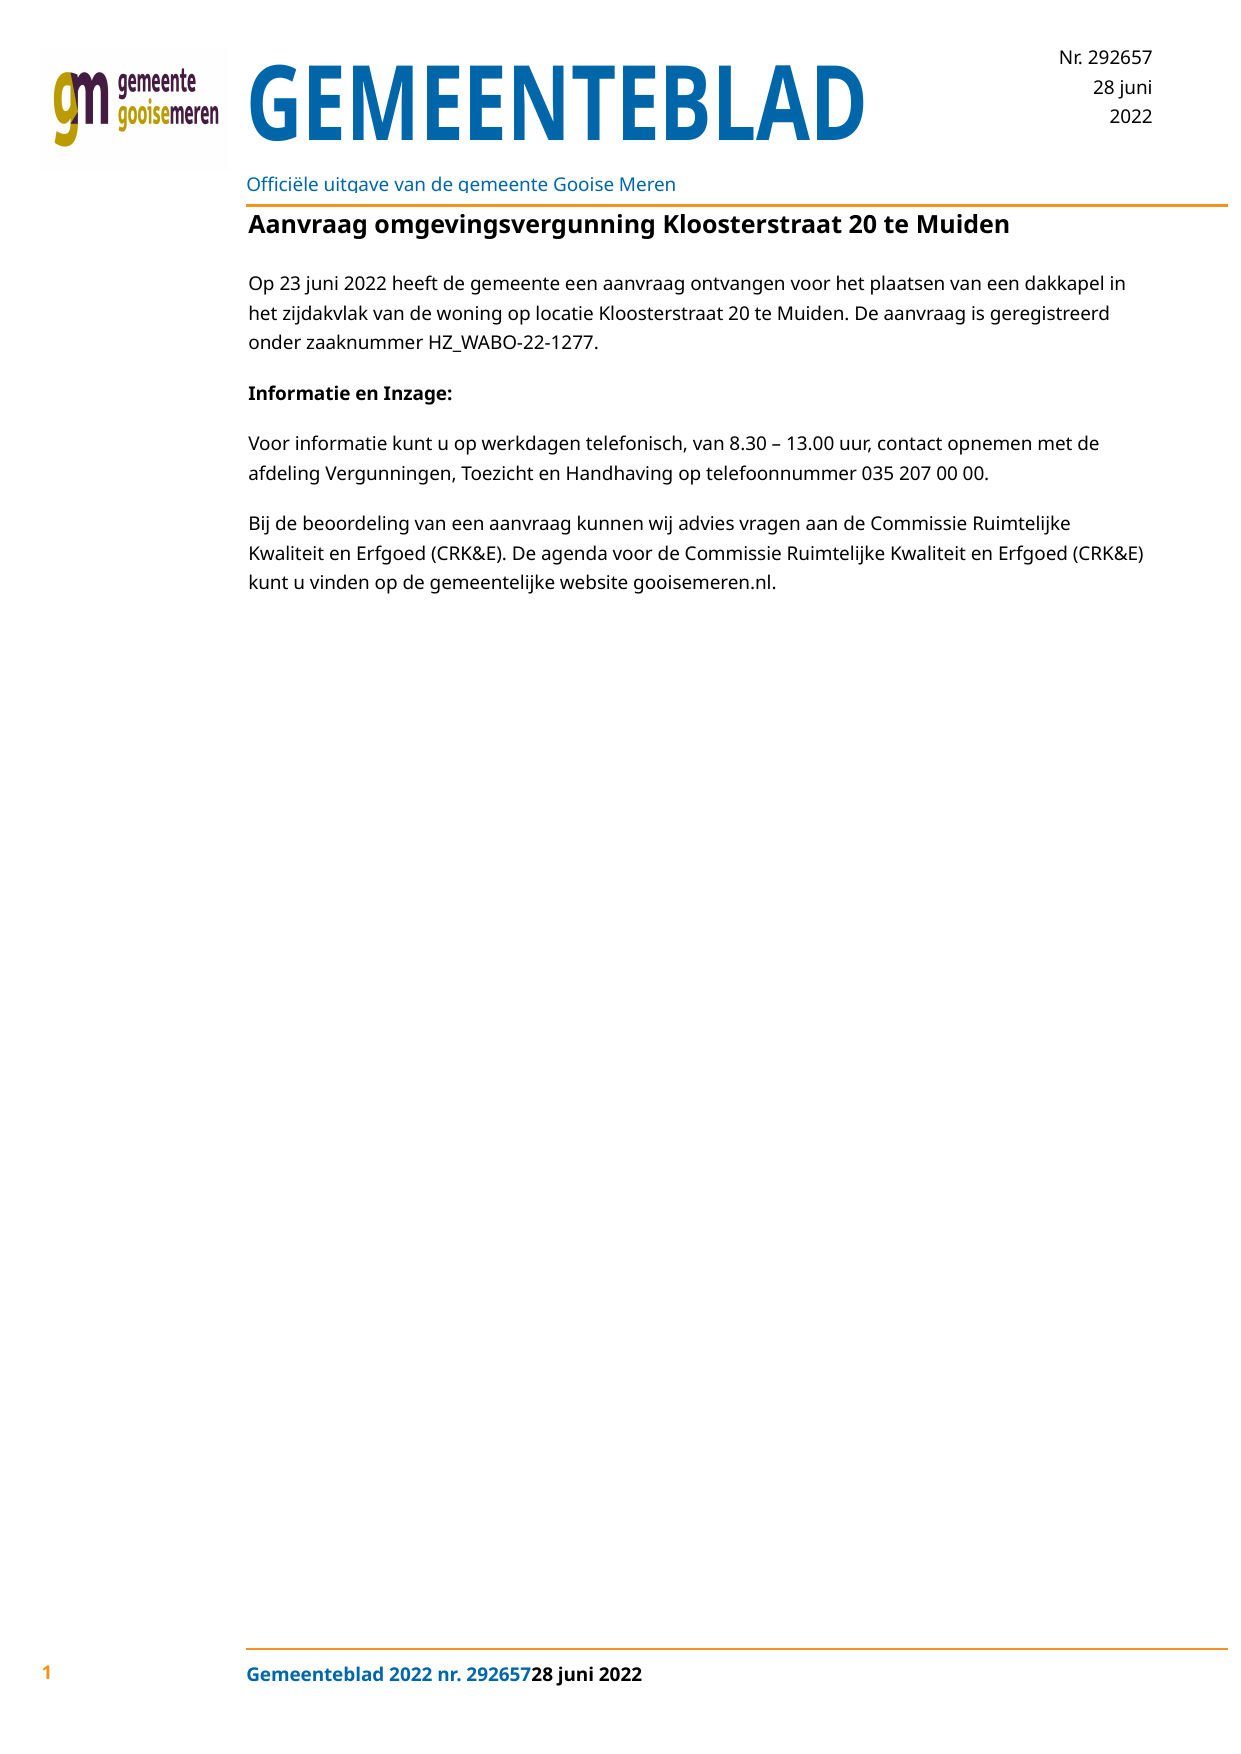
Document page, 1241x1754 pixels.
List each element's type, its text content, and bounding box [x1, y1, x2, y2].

text Op 23 juni 2022 heeft de gemeente een aanvraag ontvangen voor het plaatsen van een dakkapel in het zijdakvlak van de woning op locatie Kloosterstraat 20 te Muiden. De aanvraag is geregistreerd onder zaaknummer HZ_WABO-22-1277. [248, 270, 1152, 355]
text Informatie en Inzage: [248, 380, 1152, 406]
picture [41, 47, 231, 172]
text Bij de beoordeling van een aanvraag kunnen wij advies vragen aan de Commissie Ruimtelijke Kwaliteit en Erfgoed (CRK&E). De agenda voor de Commissie Ruimtelijke Kwaliteit en Erfgoed (CRK&E) kunt u vinden op de gemeentelijke website gooisemeren.nl. [248, 510, 1152, 595]
text Aanvraag omgevingsvergunning Kloosterstraat 20 te Muiden [248, 207, 1152, 241]
text Voor informatie kunt u op werkdagen telefonisch, van 8.30 – 13.00 uur, contact opnemen met de afdeling Vergunningen, Toezicht en Handhaving op telefoonnummer 035 207 00 00. [248, 430, 1152, 486]
